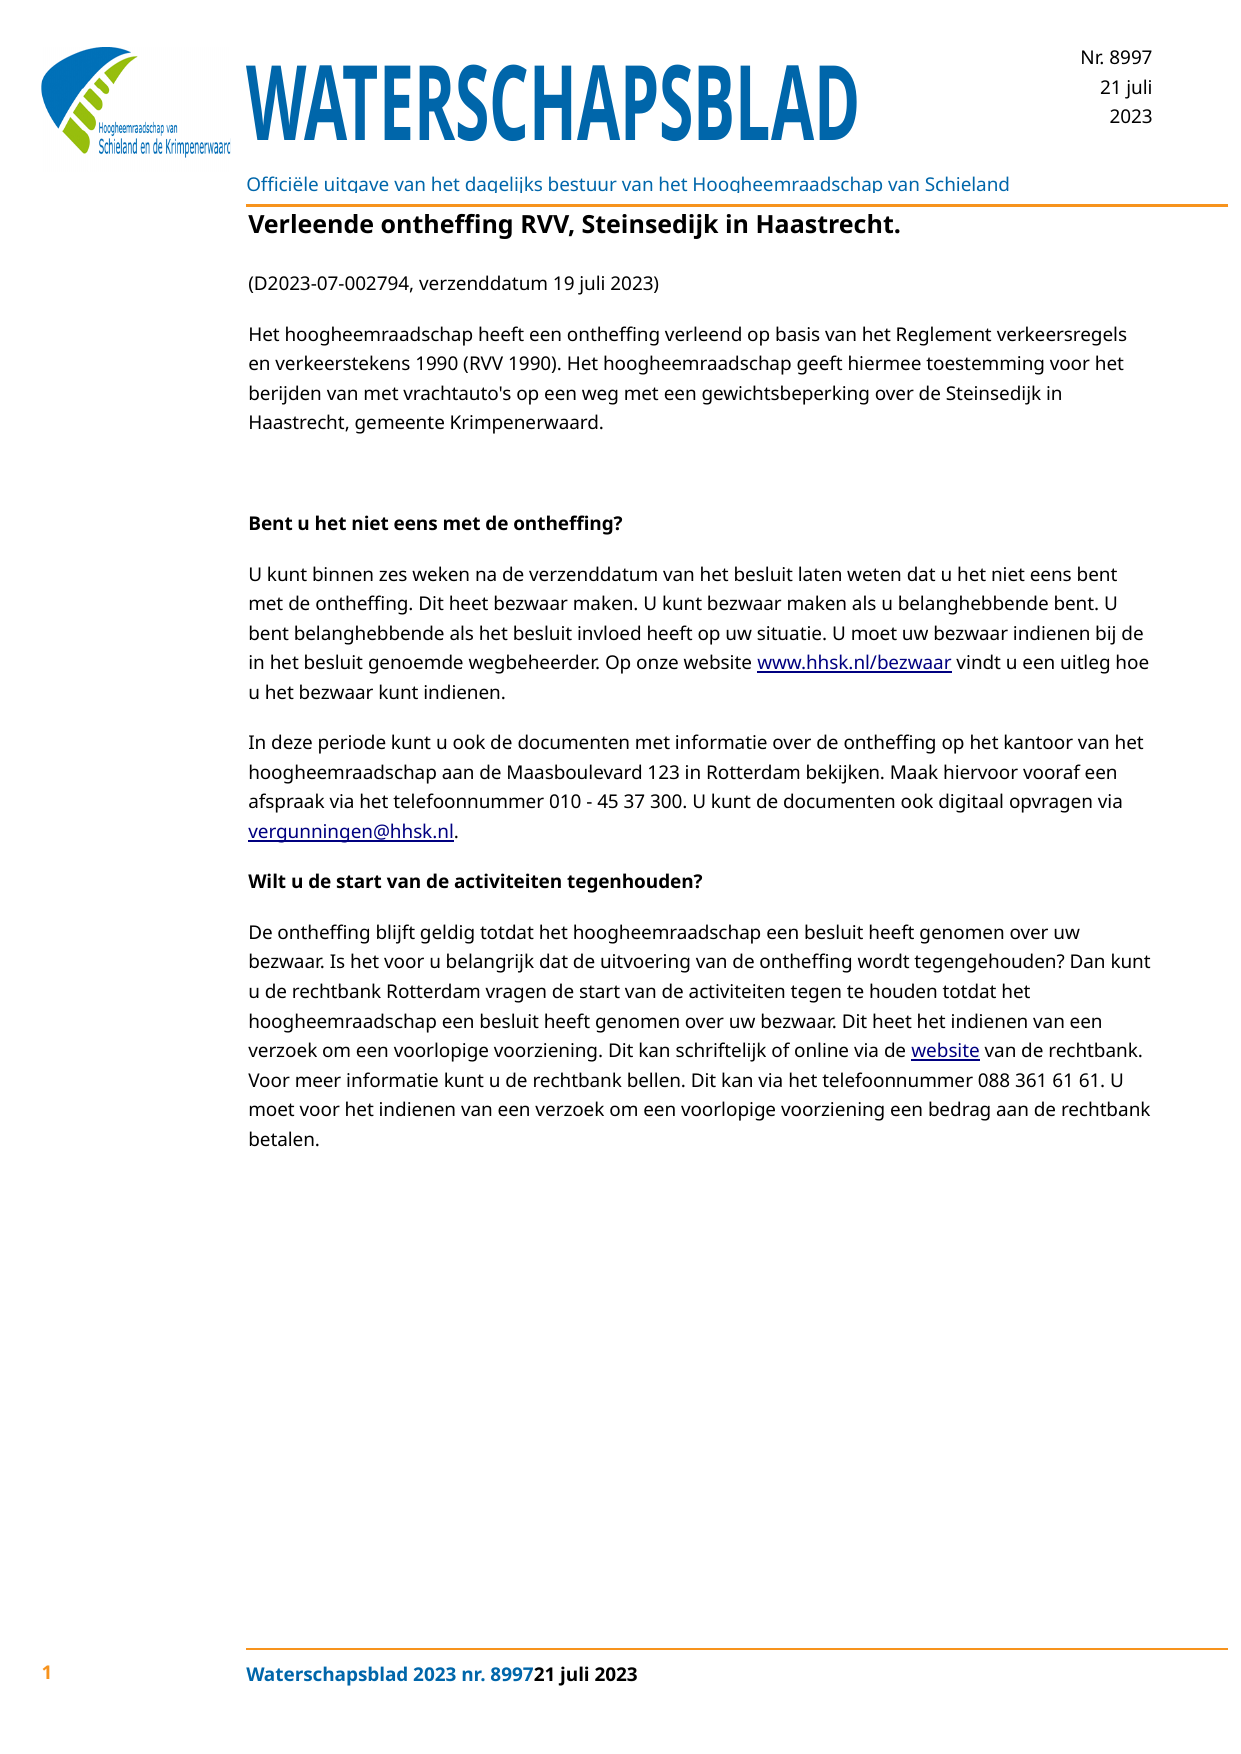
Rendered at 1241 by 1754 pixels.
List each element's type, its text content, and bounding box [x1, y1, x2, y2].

text Wilt u de start van de activiteiten tegenhouden? [248, 869, 1152, 894]
text U kunt binnen zes weken na de verzenddatum van het besluit laten weten dat u het niet eens bent met de ontheffing. Dit heet bezwaar maken. U kunt bezwaar maken als u belanghebbende bent. U bent belanghebbende als het besluit invloed heeft op uw situatie. U moet uw bezwaar indienen bij de in het besluit genoemde wegbeheerder. Op onze website www.hhsk.nl/bezwaar vindt u een uitleg hoe u het bezwaar kunt indienen. [248, 561, 1152, 705]
text (D2023-07-002794, verzenddatum 19 juli 2023) [248, 270, 1152, 296]
picture [41, 47, 231, 172]
text Bent u het niet eens met de ontheffing? [248, 510, 1152, 536]
text De ontheffing blijft geldig totdat het hoogheemraadschap een besluit heeft genomen over uw bezwaar. Is het voor u belangrijk dat de uitvoering van de ontheffing wordt tegengehouden? Dan kunt u de rechtbank Rotterdam vragen de start van de activiteiten tegen te houden totdat het hoogheemraadschap een besluit heeft genomen over uw bezwaar. Dit heet het indienen van een verzoek om een voorlopige voorziening. Dit kan schriftelijk of online via de website van de rechtbank. Voor meer informatie kunt u de rechtbank bellen. Dit kan via het telefoonnummer 088 361 61 61. U moet voor het indienen van een verzoek om een voorlopige voorziening een bedrag aan de rechtbank betalen. [248, 919, 1152, 1152]
text In deze periode kunt u ook de documenten met informatie over de ontheffing op het kantoor van het hoogheemraadschap aan de Maasboulevard 123 in Rotterdam bekijken. Maak hiervoor vooraf een afspraak via het telefoonnummer 010 - 45 37 300. U kunt de documenten ook digitaal opvragen via vergunningen@hhsk.nl. [248, 729, 1152, 844]
text Het hoogheemraadschap heeft een ontheffing verleend op basis van het Reglement verkeersregels en verkeerstekens 1990 (RVV 1990). Het hoogheemraadschap geeft hiermee toestemming voor het berijden van met vrachtauto's op een weg met een gewichtsbeperking over de Steinsedijk in Haastrecht, gemeente Krimpenerwaard. [248, 321, 1152, 435]
text Verleende ontheffing RVV, Steinsedijk in Haastrecht. [248, 207, 1152, 241]
